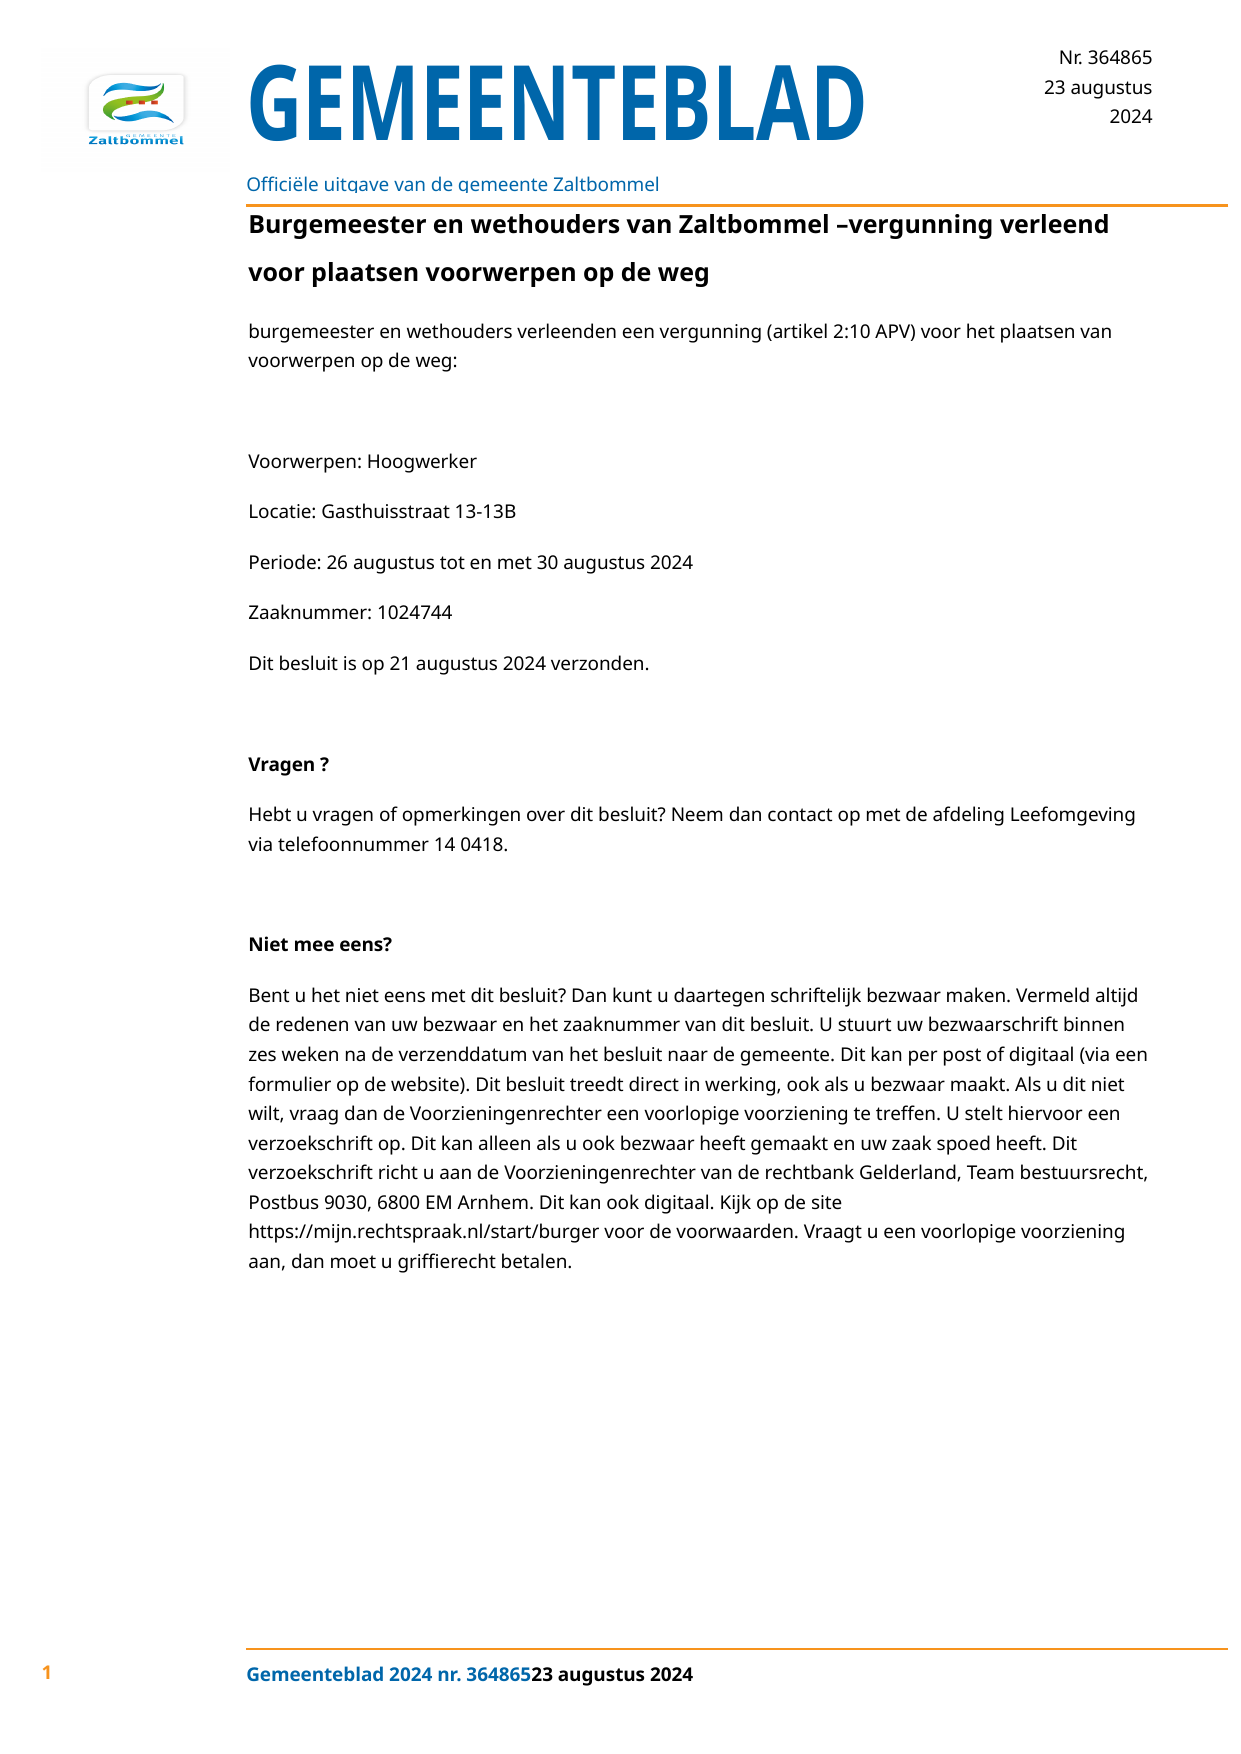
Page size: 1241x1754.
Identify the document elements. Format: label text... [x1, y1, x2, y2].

text Periode: 26 augustus tot en met 30 augustus 2024 [248, 549, 1152, 575]
text Hebt u vragen of opmerkingen over dit besluit? Neem dan contact op met de afdeling Leefomgeving via telefoonnummer 14 0418. [248, 801, 1152, 857]
text Locatie: Gasthuisstraat 13-13B [248, 499, 1152, 524]
text Bent u het niet eens met dit besluit? Dan kunt u daartegen schriftelijk bezwaar maken. Vermeld altijd de redenen van uw bezwaar en het zaaknummer van dit besluit. U stuurt uw bezwaarschrift binnen zes weken na de verzenddatum van het besluit naar de gemeente. Dit kan per post of digitaal (via een formulier op de website). Dit besluit treedt direct in werking, ook als u bezwaar maakt. Als u dit niet wilt, vraag dan de Voorzieningenrechter een voorlopige voorziening te treffen. U stelt hiervoor een verzoekschrift op. Dit kan alleen als u ook bezwaar heeft gemaakt en uw zaak spoed heeft. Dit verzoekschrift richt u aan de Voorzieningenrechter van de rechtbank Gelderland, Team bestuursrecht, Postbus 9030, 6800 EM Arnhem. Dit kan ook digitaal. Kijk op de site https://mijn.rechtspraak.nl/start/burger voor de voorwaarden. Vraagt u een voorlopige voorziening aan, dan moet u griffierecht betalen. [248, 982, 1152, 1274]
text Burgemeester en wethouders van Zaltbommel –vergunning verleend voor plaatsen voorwerpen op de weg [248, 207, 1152, 288]
text burgemeester en wethouders verleenden een vergunning (artikel 2:10 APV) voor het plaatsen van voorwerpen op de weg: [248, 318, 1152, 373]
text Dit besluit is op 21 augustus 2024 verzonden. [248, 650, 1152, 676]
text Zaaknummer: 1024744 [248, 599, 1152, 625]
picture [41, 47, 231, 172]
text Voorwerpen: Hoogwerker [248, 448, 1152, 474]
text Vragen ? [248, 751, 1152, 777]
text Niet mee eens? [248, 932, 1152, 957]
